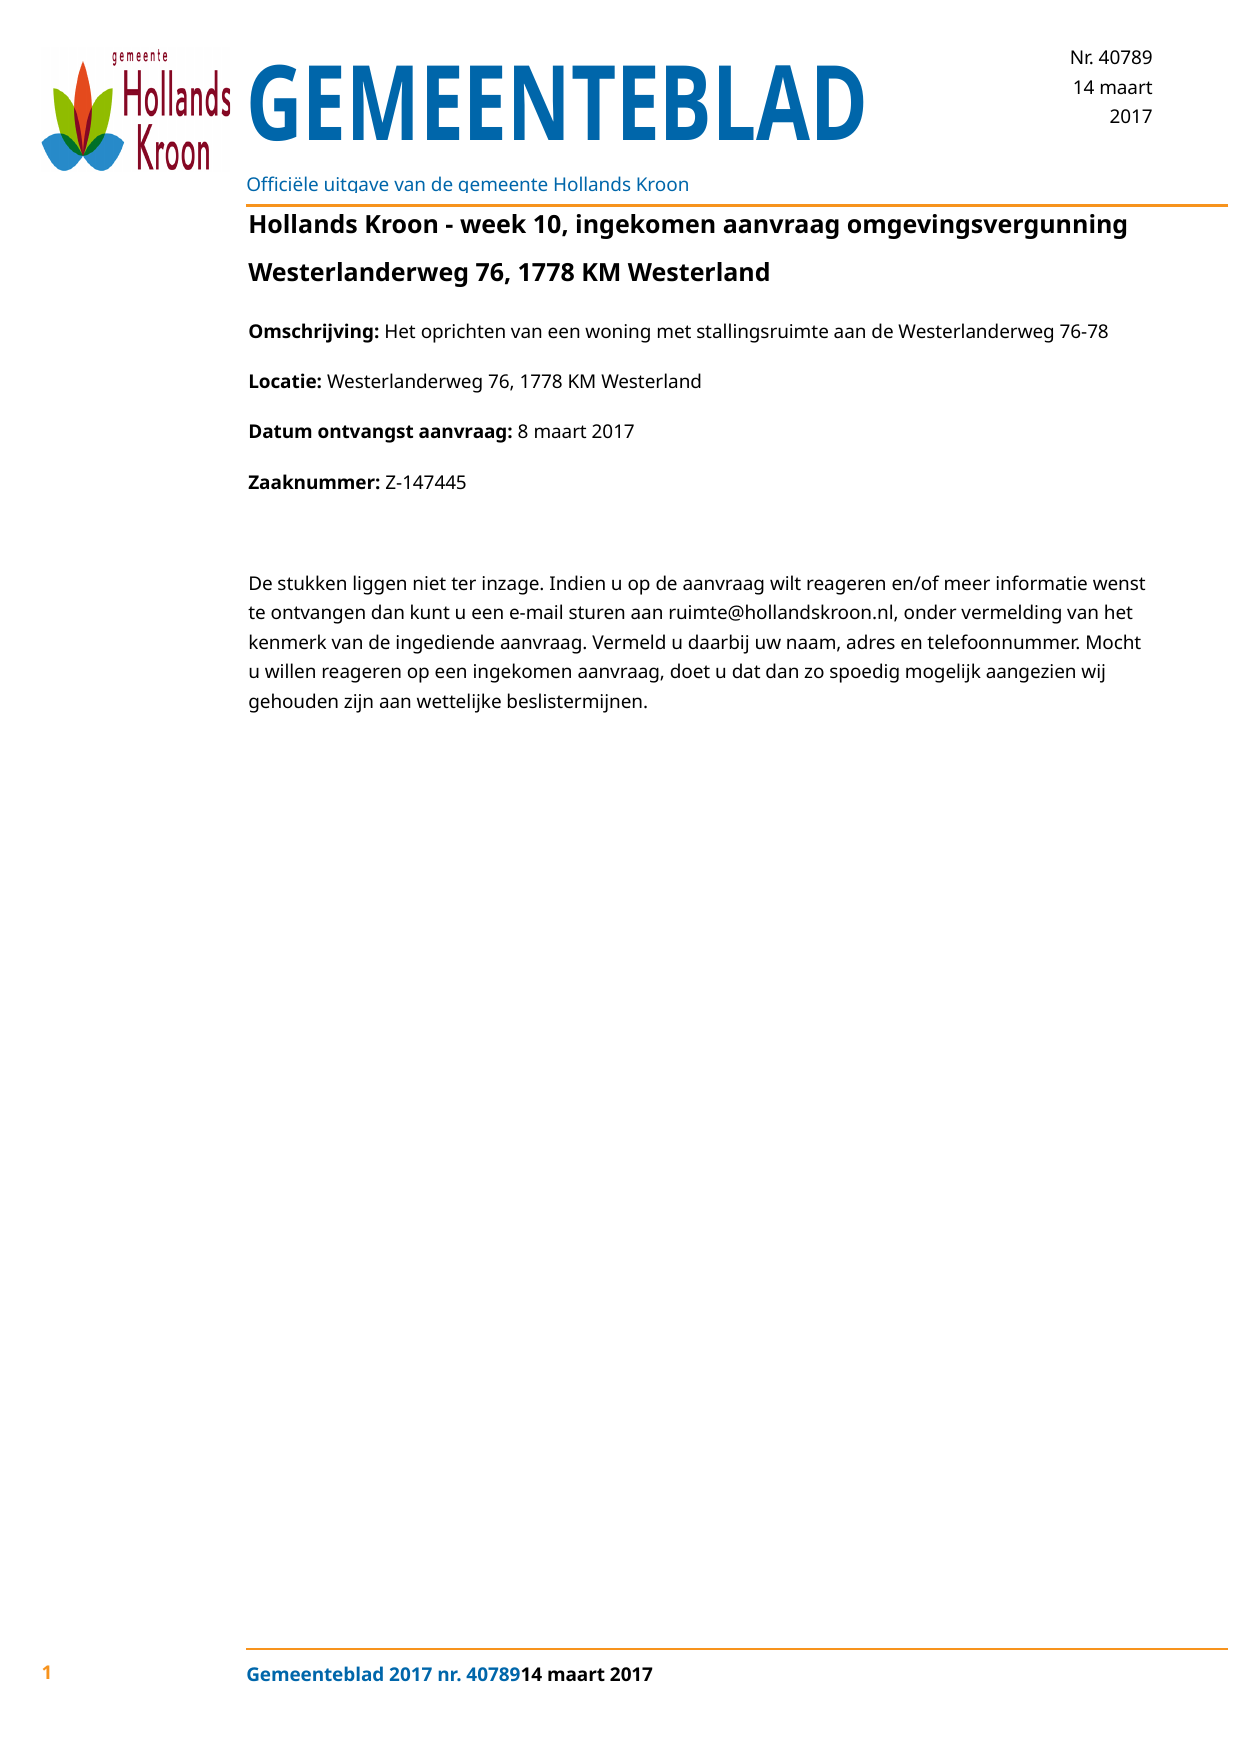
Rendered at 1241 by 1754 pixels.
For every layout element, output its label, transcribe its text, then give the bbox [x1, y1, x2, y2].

text Locatie: Westerlanderweg 76, 1778 KM Westerland [248, 368, 1152, 394]
text Zaaknummer: Z-147445 [248, 469, 1152, 495]
text De stukken liggen niet ter inzage. Indien u op de aanvraag wilt reageren en/of meer informatie wenst te ontvangen dan kunt u een e-mail sturen aan ruimte@hollandskroon.nl, onder vermelding van het kenmerk van de ingediende aanvraag. Vermeld u daarbij uw naam, adres en telefoonnummer. Mocht u willen reageren op een ingekomen aanvraag, doet u dat dan zo spoedig mogelijk aangezien wij gehouden zijn aan wettelijke beslistermijnen. [248, 570, 1152, 714]
text Datum ontvangst aanvraag: 8 maart 2017 [248, 419, 1152, 444]
picture [41, 47, 231, 172]
text Hollands Kroon - week 10, ingekomen aanvraag omgevingsvergunning Westerlanderweg 76, 1778 KM Westerland [248, 207, 1152, 288]
text Omschrijving: Het oprichten van een woning met stallingsruimte aan de Westerlanderweg 76-78 [248, 318, 1152, 344]
